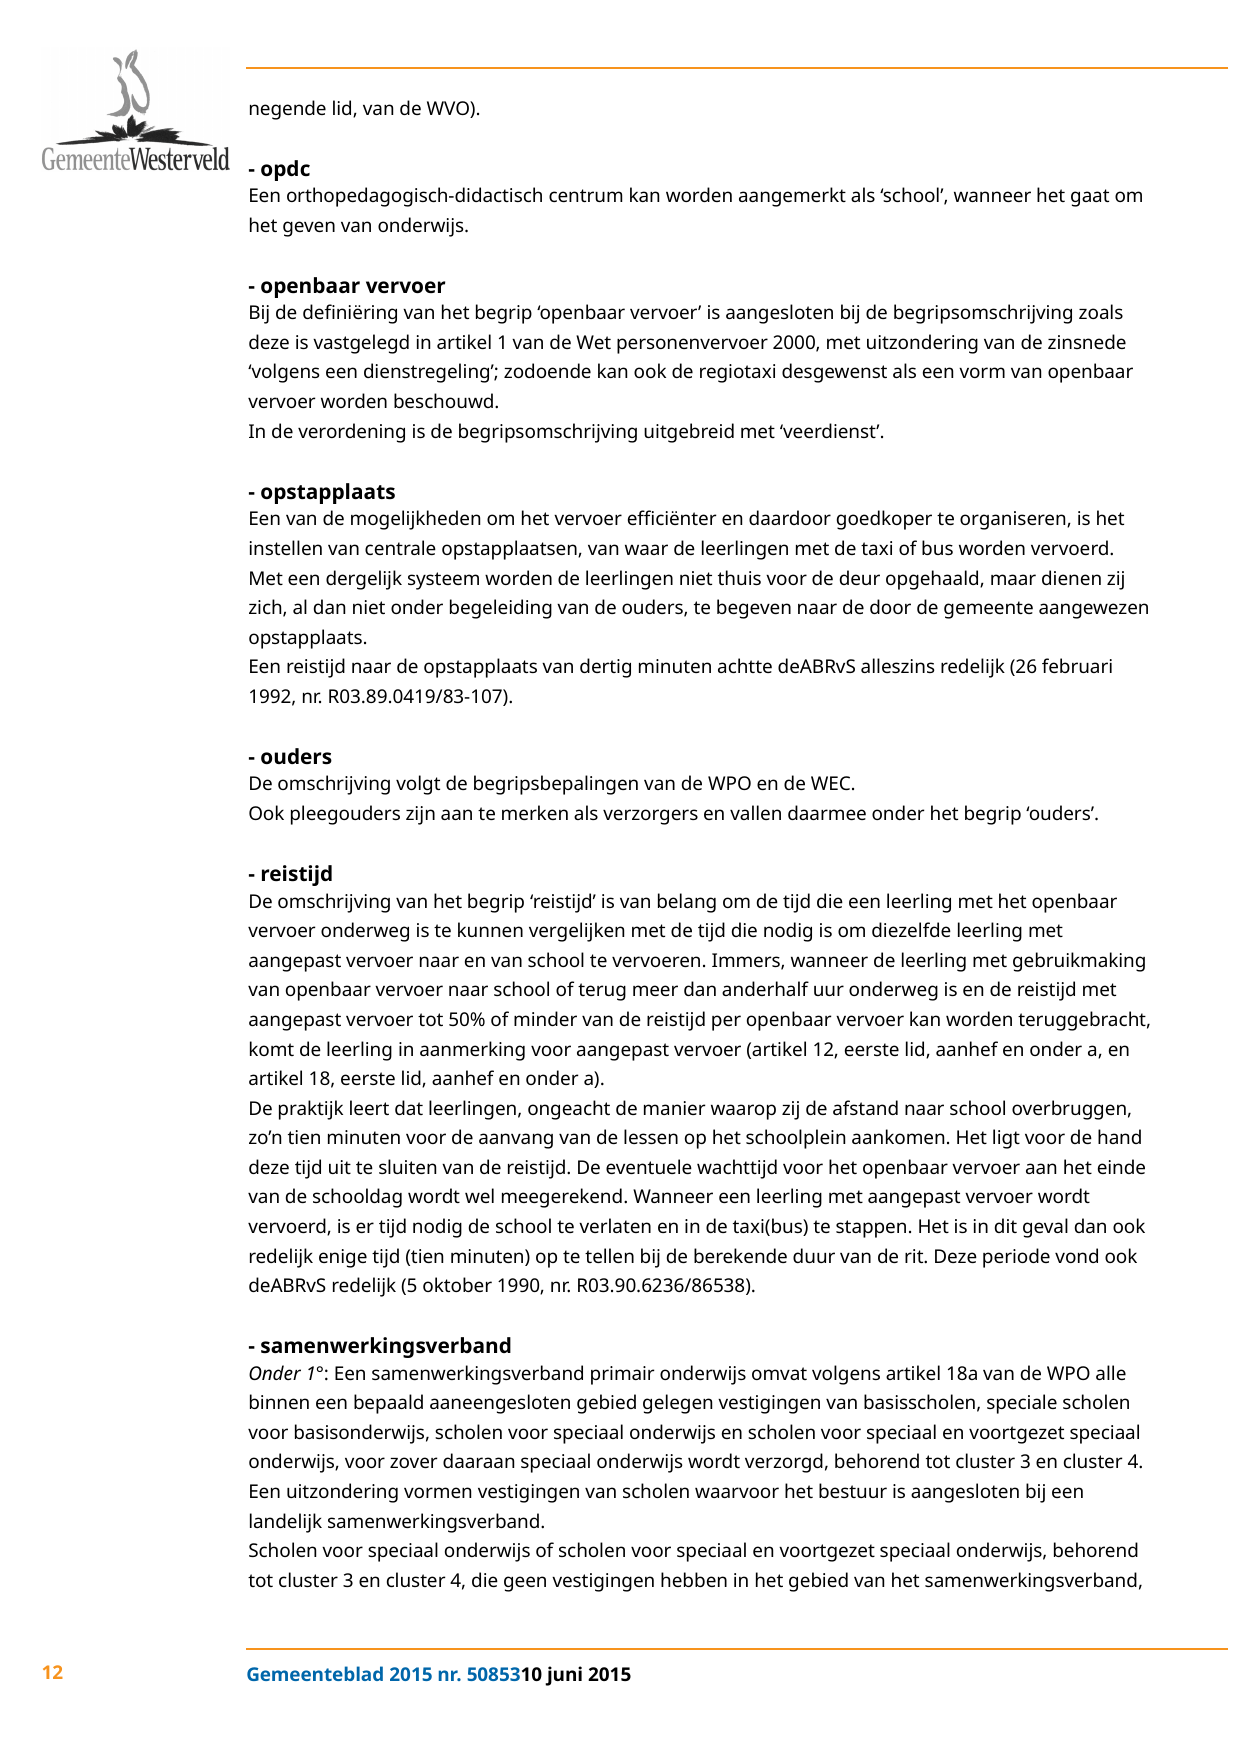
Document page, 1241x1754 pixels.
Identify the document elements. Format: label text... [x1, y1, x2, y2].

text Een orthopedagogisch-didactisch centrum kan worden aangemerkt als ‘school’, wanneer het gaat om het geven van onderwijs. [248, 182, 1152, 238]
text De omschrijving volgt de begripsbepalingen van de WPO en de WEC. [248, 771, 1152, 796]
text De praktijk leert dat leerlingen, ongeacht de manier waarop zij de afstand naar school overbruggen, zo’n tien minuten voor de aanvang van de lessen op het schoolplein aankomen. Het ligt voor de hand deze tijd uit te sluiten van de reistijd. De eventuele wachttijd voor het openbaar vervoer aan het einde van de schooldag wordt wel meegerekend. Wanneer een leerling met aangepast vervoer wordt vervoerd, is er tijd nodig de school te verlaten en in de taxi(bus) te stappen. Het is in dit geval dan ook redelijk enige tijd (tien minuten) op te tellen bij de berekende duur van de rit. Deze periode vond ook deABRvS redelijk (5 oktober 1990, nr. R03.90.6236/86538). [248, 1095, 1152, 1298]
text Ook pleegouders zijn aan te merken als verzorgers en vallen daarmee onder het begrip ‘ouders’. [248, 800, 1152, 826]
text De omschrijving van het begrip ‘reistijd’ is van belang om de tijd die een leerling met het openbaar vervoer onderweg is te kunnen vergelijken met de tijd die nodig is om diezelfde leerling met aangepast vervoer naar en van school te vervoeren. Immers, wanneer de leerling met gebruikmaking van openbaar vervoer naar school of terug meer dan anderhalf uur onderweg is en de reistijd met aangepast vervoer tot 50% of minder van de reistijd per openbaar vervoer kan worden teruggebracht, komt de leerling in aanmerking voor aangepast vervoer (artikel 12, eerste lid, aanhef en onder a, en artikel 18, eerste lid, aanhef en onder a). [248, 888, 1152, 1091]
text - opstapplaats [248, 477, 1152, 506]
text In de verordening is de begripsomschrijving uitgebreid met ‘veerdienst’. [248, 418, 1152, 444]
text - samenwerkingsverband [248, 1332, 1152, 1360]
text - opdc [248, 154, 1152, 182]
text negende lid, van de WVO). [248, 95, 1152, 121]
text Bij de definiëring van het begrip ‘openbaar vervoer’ is aangesloten bij de begripsomschrijving zoals deze is vastgelegd in artikel 1 van de Wet personenvervoer 2000, met uitzondering van de zinsnede ‘volgens een dienstregeling’; zodoende kan ook de regiotaxi desgewenst als een vorm van openbaar vervoer worden beschouwd. [248, 299, 1152, 414]
text Onder 1°: Een samenwerkingsverband primair onderwijs omvat volgens artikel 18a van de WPO alle binnen een bepaald aaneengesloten gebied gelegen vestigingen van basisscholen, speciale scholen voor basisonderwijs, scholen voor speciaal onderwijs en scholen voor speciaal en voortgezet speciaal onderwijs, voor zover daaraan speciaal onderwijs wordt verzorgd, behorend tot cluster 3 en cluster 4. Een uitzondering vormen vestigingen van scholen waarvoor het bestuur is aangesloten bij een landelijk samenwerkingsverband. [248, 1360, 1152, 1534]
text Een van de mogelijkheden om het vervoer efficiënter en daardoor goedkoper te organiseren, is het instellen van centrale opstapplaatsen, van waar de leerlingen met de taxi of bus worden vervoerd. Met een dergelijk systeem worden de leerlingen niet thuis voor de deur opgehaald, maar dienen zij zich, al dan niet onder begeleiding van de ouders, te begeven naar de door de gemeente aangewezen opstapplaats. [248, 506, 1152, 649]
text Een reistijd naar de opstapplaats van dertig minuten achtte deABRvS alleszins redelijk (26 februari 1992, nr. R03.89.0419/83-107). [248, 653, 1152, 709]
picture [41, 47, 231, 172]
text Scholen voor speciaal onderwijs of scholen voor speciaal en voortgezet speciaal onderwijs, behorend tot cluster 3 en cluster 4, die geen vestigingen hebben in het gebied van het samenwerkingsverband, [248, 1537, 1152, 1593]
text - ouders [248, 742, 1152, 771]
text - openbaar vervoer [248, 271, 1152, 299]
text - reistijd [248, 859, 1152, 888]
